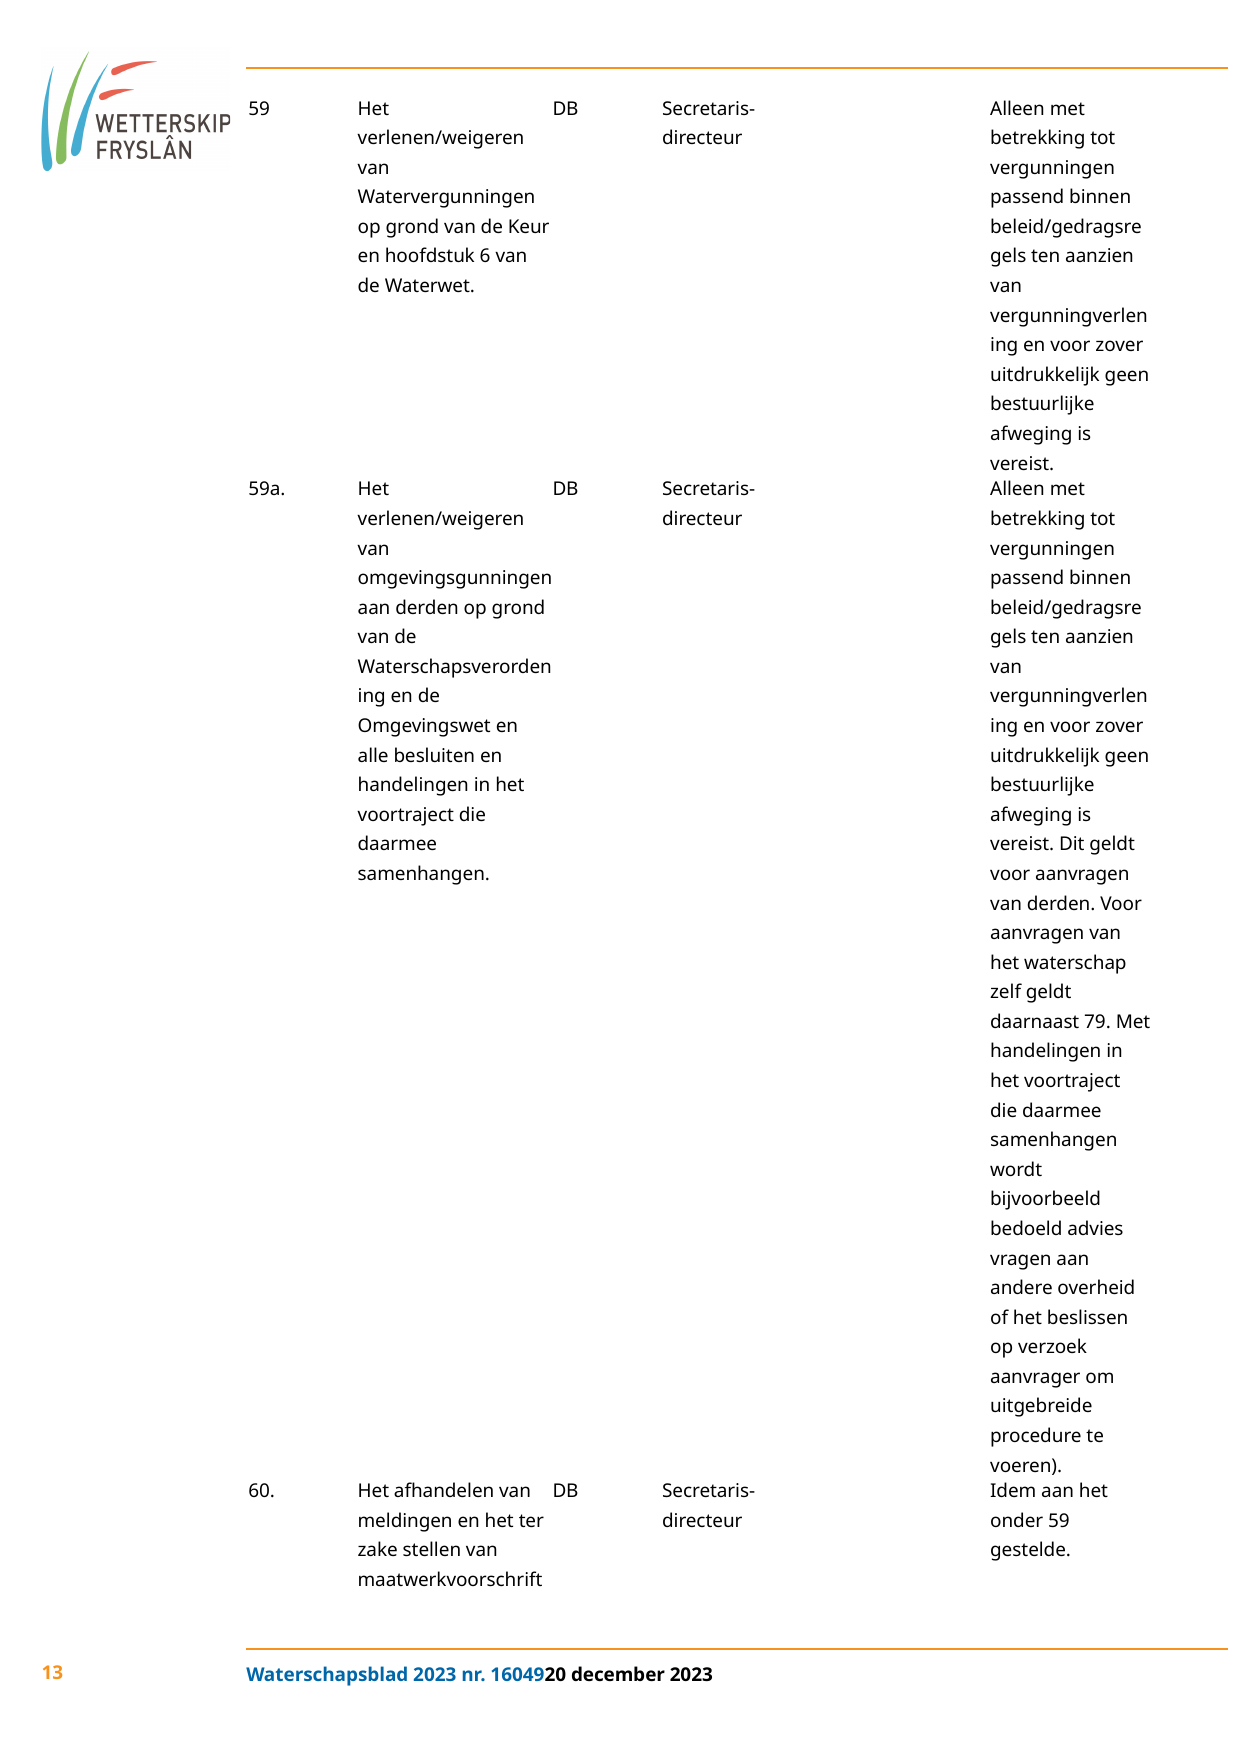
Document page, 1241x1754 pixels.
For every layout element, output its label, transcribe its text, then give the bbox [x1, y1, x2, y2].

table_cell Secretaris-directeur [662, 476, 771, 1477]
picture [41, 47, 231, 172]
table_cell Idem aan het onder 59 gestelde. [990, 1478, 1152, 1592]
table_cell Secretaris- directeur [662, 95, 771, 476]
table_cell DB [552, 476, 662, 1477]
table_cell Het verlenen/weigeren van omgevingsgunningen aan derden op grond van de Waterschapsverordening en de Omgevingswet en alle besluiten en handelingen in het voortraject die daarmee samenhangen. [358, 476, 552, 1477]
table_cell 60. [248, 1478, 357, 1592]
table_cell DB [552, 95, 662, 476]
table_cell Alleen met betrekking tot vergunningen passend binnen beleid/gedragsregels ten aanzien van vergunningverlening en voor zover uitdrukkelijk geen bestuurlijke afweging is vereist. Dit geldt voor aanvragen van derden. Voor aanvragen van het waterschap zelf geldt daarnaast 79. Met handelingen in het voortraject die daarmee samenhangen wordt bijvoorbeeld bedoeld advies vragen aan andere overheid of het beslissen op verzoek aanvrager om uitgebreide procedure te voeren). [990, 476, 1152, 1477]
table_cell [881, 1478, 990, 1592]
table_cell [881, 95, 990, 476]
table_cell Secretaris-directeur [662, 1478, 771, 1592]
table_cell [771, 95, 881, 476]
table_cell 59 [248, 95, 357, 476]
table_cell [771, 1478, 881, 1592]
table_cell Het afhandelen van meldingen en het ter zake stellen van maatwerkvoorschrift [358, 1478, 552, 1592]
table_cell Het verlenen/weigeren van Watervergunningen op grond van de Keur en hoofdstuk 6 van de Waterwet. [358, 95, 552, 476]
table_cell [881, 476, 990, 1477]
table_cell [771, 476, 881, 1477]
table_cell 59a. [248, 476, 357, 1477]
table_cell DB [552, 1478, 662, 1592]
table_cell Alleen met betrekking tot vergunningen passend binnen beleid/gedragsregels ten aanzien van vergunningverlening en voor zover uitdrukkelijk geen bestuurlijke afweging is vereist. [990, 95, 1152, 476]
